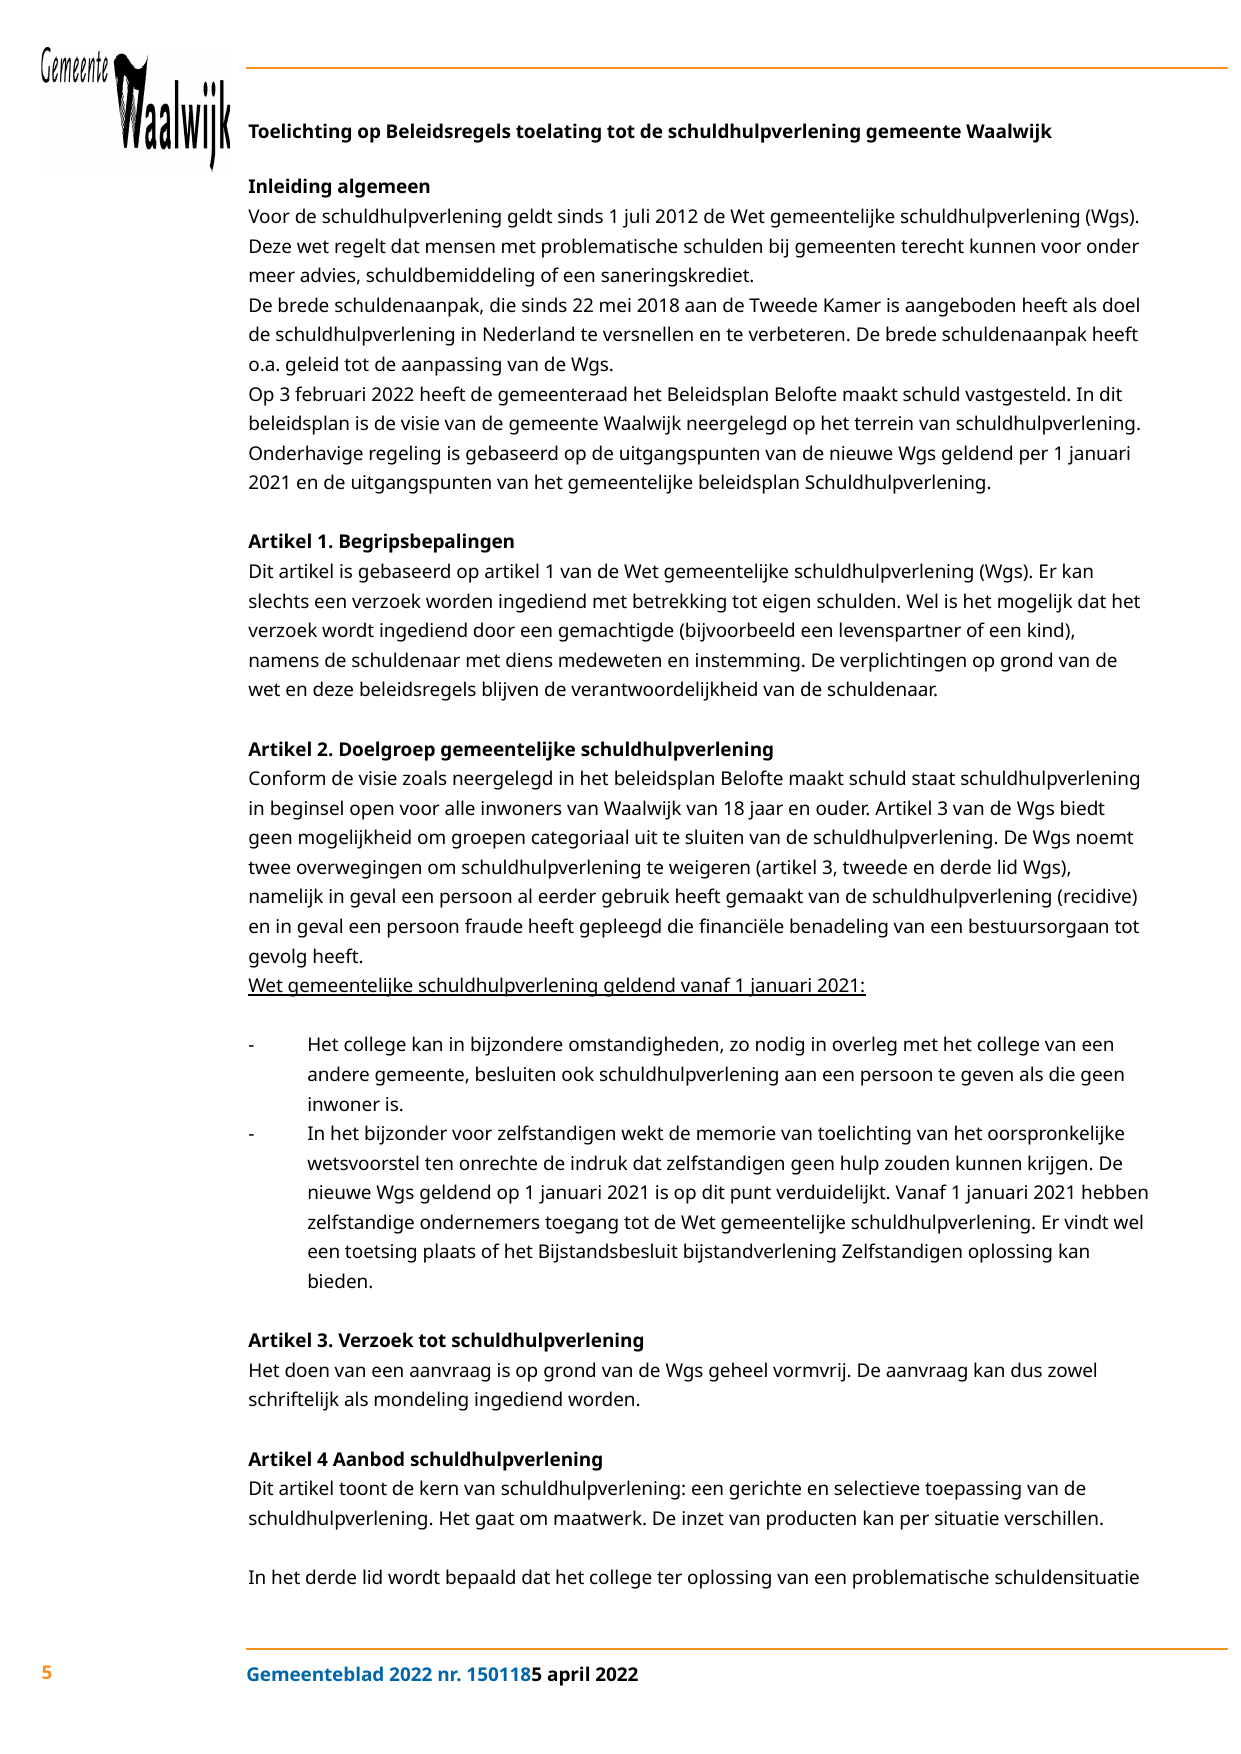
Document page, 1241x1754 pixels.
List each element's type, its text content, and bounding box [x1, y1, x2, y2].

list Het college kan in bijzondere omstandigheden, zo nodig in overleg met het college van een andere gemeente, besluiten ook schuldhulpverlening aan een persoon te geven als die geen inwoner is. [248, 1032, 1152, 1117]
text Dit artikel is gebaseerd op artikel 1 van de Wet gemeentelijke schuldhulpverlening (Wgs). Er kan slechts een verzoek worden ingediend met betrekking tot eigen schulden. Wel is het mogelijk dat het verzoek wordt ingediend door een gemachtigde (bijvoorbeeld een levenspartner of een kind), namens de schuldenaar met diens medeweten en instemming. De verplichtingen op grond van de wet en deze beleidsregels blijven de verantwoordelijkheid van de schuldenaar. [248, 558, 1152, 702]
text De brede schuldenaanpak, die sinds 22 mei 2018 aan de Tweede Kamer is aangeboden heeft als doel de schuldhulpverlening in Nederland te versnellen en te verbeteren. De brede schuldenaanpak heeft o.a. geleid tot de aanpassing van de Wgs. [248, 292, 1152, 377]
text In het derde lid wordt bepaald dat het college ter oplossing van een problematische schuldensituatie [248, 1564, 1152, 1590]
text Artikel 2. Doelgroep gemeentelijke schuldhulpverlening [248, 736, 1152, 762]
text Wet gemeentelijke schuldhulpverlening geldend vanaf 1 januari 2021: [248, 972, 1152, 998]
text Artikel 4 Aanbod schuldhulpverlening [248, 1446, 1152, 1472]
list In het bijzonder voor zelfstandigen wekt de memorie van toelichting van het oorspronkelijke wetsvoorstel ten onrechte de indruk dat zelfstandigen geen hulp zouden kunnen krijgen. De nieuwe Wgs geldend op 1 januari 2021 is op dit punt verduidelijkt. Vanaf 1 januari 2021 hebben zelfstandige ondernemers toegang tot de Wet gemeentelijke schuldhulpverlening. Er vindt wel een toetsing plaats of het Bijstandsbesluit bijstandverlening Zelfstandigen oplossing kan bieden. [248, 1120, 1152, 1294]
text Het doen van een aanvraag is op grond van de Wgs geheel vormvrij. De aanvraag kan dus zowel schriftelijk als mondeling ingediend worden. [248, 1357, 1152, 1412]
text Voor de schuldhulpverlening geldt sinds 1 juli 2012 de Wet gemeentelijke schuldhulpverlening (Wgs). Deze wet regelt dat mensen met problematische schulden bij gemeenten terecht kunnen voor onder meer advies, schuldbemiddeling of een saneringskrediet. [248, 203, 1152, 288]
text Conform de visie zoals neergelegd in het beleidsplan Belofte maakt schuld staat schuldhulpverlening in beginsel open voor alle inwoners van Waalwijk van 18 jaar en ouder. Artikel 3 van de Wgs biedt geen mogelijkheid om groepen categoriaal uit te sluiten van de schuldhulpverlening. De Wgs noemt twee overwegingen om schuldhulpverlening te weigeren (artikel 3, tweede en derde lid Wgs), namelijk in geval een persoon al eerder gebruik heeft gemaakt van de schuldhulpverlening (recidive) en in geval een persoon fraude heeft gepleegd die financiële benadeling van een bestuursorgaan tot gevolg heeft. [248, 765, 1152, 969]
text Inleiding algemeen [248, 174, 1152, 199]
picture [41, 47, 231, 172]
text Artikel 1. Begripsbepalingen [248, 529, 1152, 554]
text Dit artikel toont de kern van schuldhulpverlening: een gerichte en selectieve toepassing van de schuldhulpverlening. Het gaat om maatwerk. De inzet van producten kan per situatie verschillen. [248, 1475, 1152, 1531]
text Toelichting op Beleidsregels toelating tot de schuldhulpverlening gemeente Waalwijk [248, 116, 1152, 144]
text Op 3 februari 2022 heeft de gemeenteraad het Beleidsplan Belofte maakt schuld vastgesteld. In dit beleidsplan is de visie van de gemeente Waalwijk neergelegd op het terrein van schuldhulpverlening. [248, 381, 1152, 436]
text Onderhavige regeling is gebaseerd op de uitgangspunten van de nieuwe Wgs geldend per 1 januari 2021 en de uitgangspunten van het gemeentelijke beleidsplan Schuldhulpverlening. [248, 440, 1152, 495]
text Artikel 3. Verzoek tot schuldhulpverlening [248, 1327, 1152, 1353]
